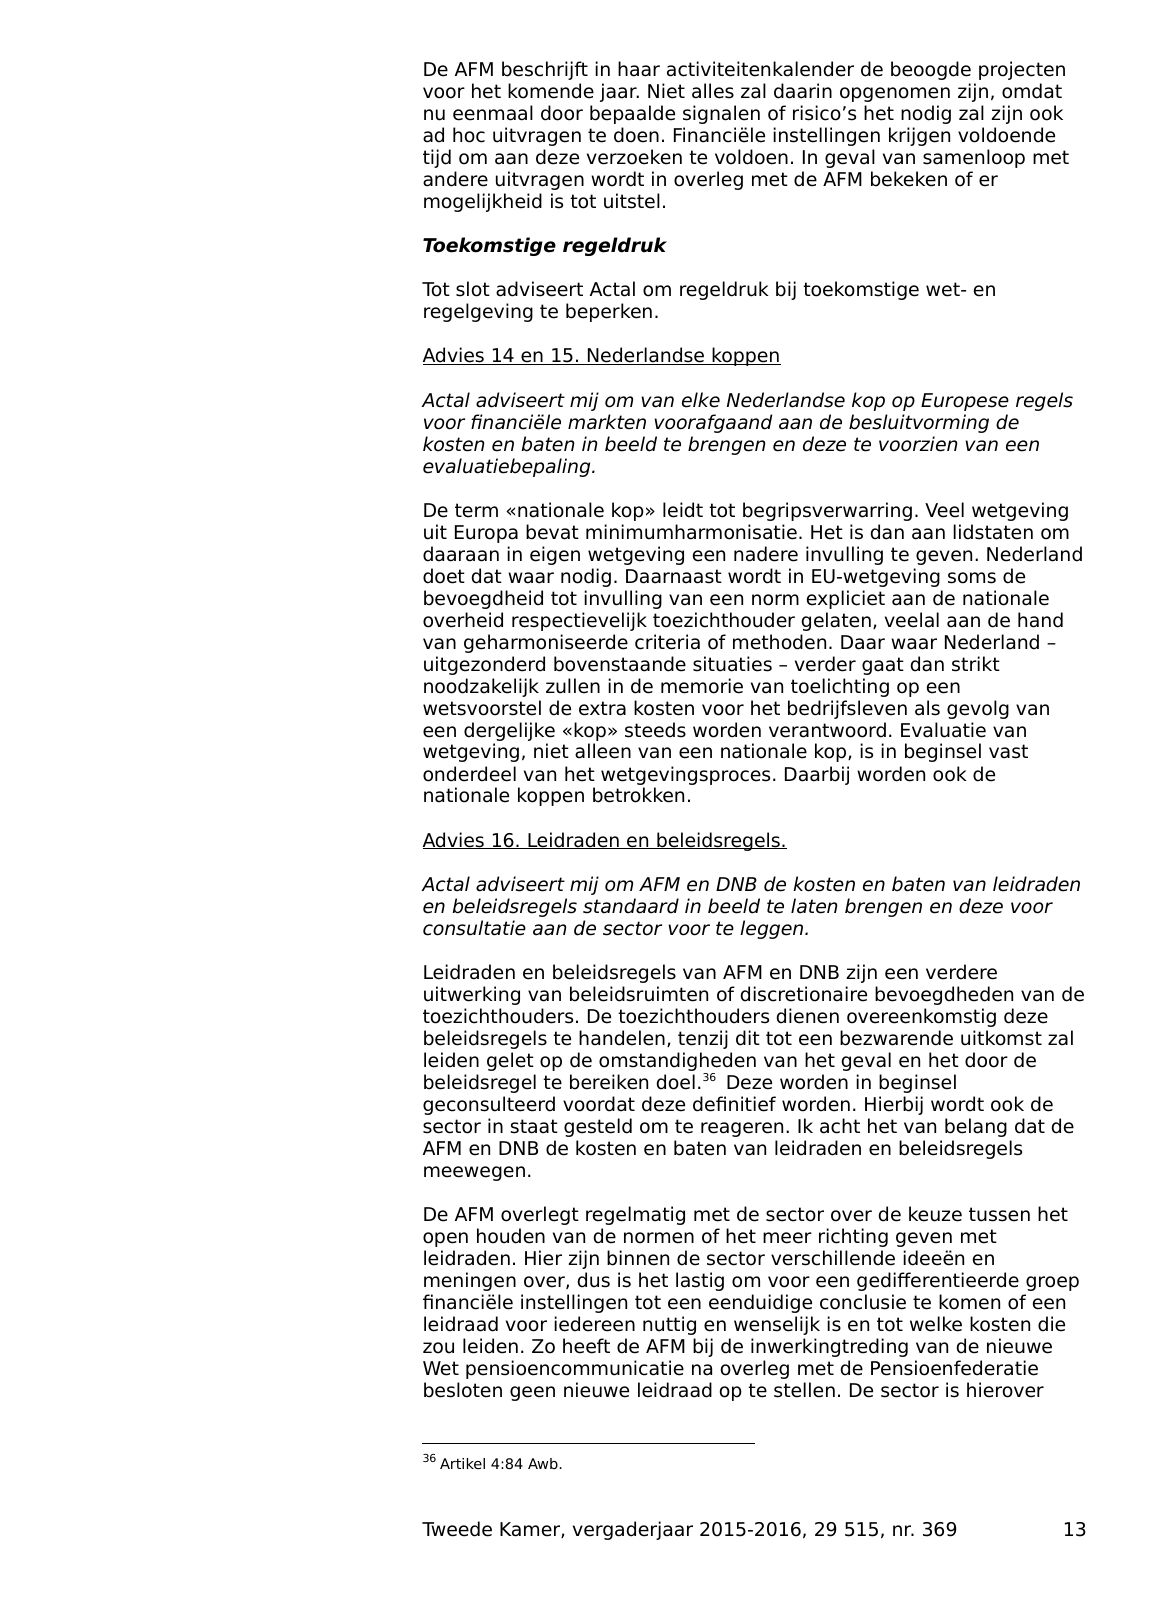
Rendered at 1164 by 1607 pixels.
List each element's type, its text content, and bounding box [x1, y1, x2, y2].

subtitle Toekomstige regeldruk [422, 235, 1087, 257]
subtitle Advies 14 en 15. Nederlandse koppen [422, 345, 1087, 367]
text Leidraden en beleidsregels van AFM en DNB zijn een verdere uitwerking van beleidsruimten of discretionaire bevoegdheden van de toezichthouders. De toezichthouders dienen overeenkomstig deze beleidsregels te handelen, tenzij dit tot een bezwarende uitkomst zal leiden gelet op de omstandigheden van het geval en het door de beleidsregel te bereiken doel. Deze worden in beginsel geconsulteerd voordat deze definitief worden. Hierbij wordt ook de sector in staat gesteld om te reageren. Ik acht het van belang dat de AFM en DNB de kosten en baten van leidraden en beleidsregels meewegen. [422, 962, 1087, 1182]
text De term «nationale kop» leidt tot begripsverwarring. Veel wetgeving uit Europa bevat minimumharmonisatie. Het is dan aan lidstaten om daaraan in eigen wetgeving een nadere invulling te geven. Nederland doet dat waar nodig. Daarnaast wordt in EU-wetgeving soms de bevoegdheid tot invulling van een norm expliciet aan de nationale overheid respectievelijk toezichthouder gelaten, veelal aan de hand van geharmoniseerde criteria of methoden. Daar waar Nederland – uitgezonderd bovenstaande situaties – verder gaat dan strikt noodzakelijk zullen in de memorie van toelichting op een wetsvoorstel de extra kosten voor het bedrijfsleven als gevolg van een dergelijke «kop» steeds worden verantwoord. Evaluatie van wetgeving, niet alleen van een nationale kop, is in beginsel vast onderdeel van het wetgevingsproces. Daarbij worden ook de nationale koppen betrokken. [422, 500, 1087, 807]
text De AFM overlegt regelmatig met de sector over de keuze tussen het open houden van de normen of het meer richting geven met leidraden. Hier zijn binnen de sector verschillende ideeën en meningen over, dus is het lastig om voor een gedifferentieerde groep financiële instellingen tot een eenduidige conclusie te komen of een leidraad voor iedereen nuttig en wenselijk is en tot welke kosten die zou leiden. Zo heeft de AFM bij de inwerkingtreding van de nieuwe Wet pensioencommunicatie na overleg met de Pensioenfederatie besloten geen nieuwe leidraad op te stellen. De sector is hierover [422, 1204, 1087, 1402]
subtitle Advies 16. Leidraden en beleidsregels. [422, 829, 1087, 852]
text Tot slot adviseert Actal om regeldruk bij toekomstige wet- en regelgeving te beperken. [422, 279, 1087, 323]
text Actal adviseert mij om AFM en DNB de kosten en baten van leidraden en beleidsregels standaard in beeld te laten brengen en deze voor consultatie aan de sector voor te leggen. [422, 874, 1087, 940]
text Artikel 4:84 Awb. [422, 1452, 1087, 1474]
text Actal adviseert mij om van elke Nederlandse kop op Europese regels voor financiële markten voorafgaand aan de besluitvorming de kosten en baten in beeld te brengen en deze te voorzien van een evaluatiebepaling. [422, 389, 1087, 477]
text De AFM beschrijft in haar activiteitenkalender de beoogde projecten voor het komende jaar. Niet alles zal daarin opgenomen zijn, omdat nu eenmaal door bepaalde signalen of risico’s het nodig zal zijn ook ad hoc uitvragen te doen. Financiële instellingen krijgen voldoende tijd om aan deze verzoeken te voldoen. In geval van samenloop met andere uitvragen wordt in overleg met de AFM bekeken of er mogelijkheid is tot uitstel. [422, 59, 1087, 213]
